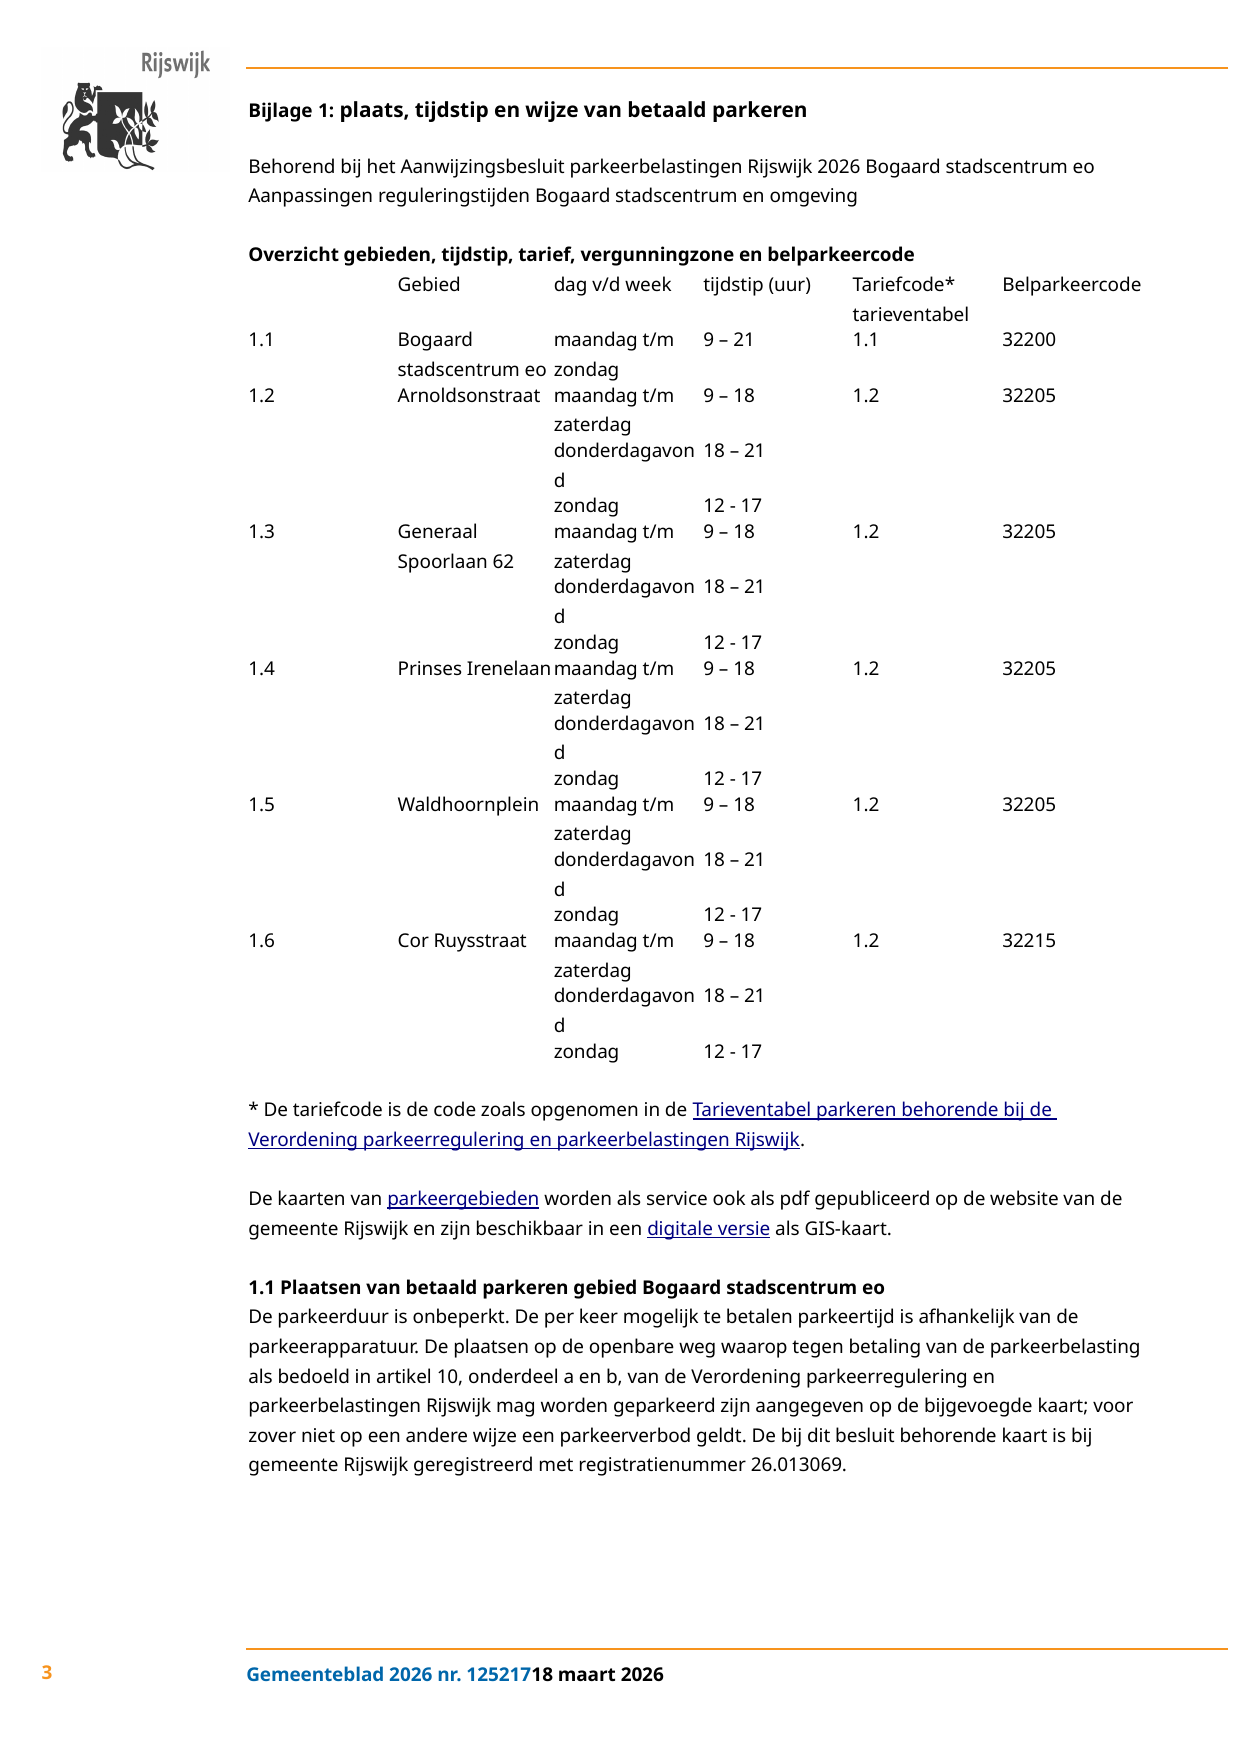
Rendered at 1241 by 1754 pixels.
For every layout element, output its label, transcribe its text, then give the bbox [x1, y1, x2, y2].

table_cell 1.2 [248, 382, 397, 518]
table_cell 12 - 17 [703, 902, 852, 927]
table_cell 9 – 18 [703, 655, 852, 710]
table_cell zondag [554, 765, 703, 791]
table_header Belparkeercode [1002, 271, 1152, 327]
table_header tijdstip (uur) [703, 271, 852, 327]
table_cell 32215 [1002, 928, 1152, 1064]
table_cell 18 – 21 [703, 983, 852, 1038]
table_cell 32205 [1002, 791, 1152, 927]
table_cell maandag t/m zaterdag [554, 928, 703, 983]
table_cell 18 – 21 [703, 437, 852, 493]
table_cell maandag t/m zondag [554, 327, 703, 382]
table_cell Prinses Irenelaan [398, 655, 553, 791]
table_cell donderdagavond [554, 574, 703, 629]
table_cell zondag [554, 493, 703, 518]
table_cell 9 – 18 [703, 518, 852, 574]
table_cell Waldhoornplein [398, 791, 553, 927]
table_cell 1.3 [248, 518, 397, 655]
table_header Gebied [398, 271, 553, 327]
table_cell 1.2 [853, 518, 1002, 655]
table_cell 1.1 [248, 327, 397, 382]
table_cell 32200 [1002, 327, 1152, 382]
text 1.1 Plaatsen van betaald parkeren gebied Bogaard stadscentrum eo [248, 1274, 1152, 1300]
text De kaarten van parkeergebieden worden als service ook als pdf gepubliceerd op de website van de gemeente Rijswijk en zijn beschikbaar in een digitale versie als GIS-kaart. [248, 1185, 1152, 1241]
table_cell 1.1 [853, 327, 1002, 382]
table_cell 9 – 21 [703, 327, 852, 382]
table_cell donderdagavond [554, 983, 703, 1038]
table_cell 1.2 [853, 791, 1002, 927]
table_cell 1.2 [853, 382, 1002, 518]
table_cell zondag [554, 1038, 703, 1064]
table_cell 32205 [1002, 382, 1152, 518]
table_cell Generaal Spoorlaan 62 [398, 518, 553, 655]
table_cell 32205 [1002, 518, 1152, 655]
table_cell 1.2 [853, 655, 1002, 791]
table_cell 32205 [1002, 655, 1152, 791]
table_header dag v/d week [554, 271, 703, 327]
table_cell 1.2 [853, 928, 1002, 1064]
table_cell 18 – 21 [703, 846, 852, 902]
table_cell donderdagavond [554, 437, 703, 493]
table_header [248, 271, 397, 327]
text * De tariefcode is de code zoals opgenomen in de Tarieventabel parkeren behorende bij de Verordening parkeerregulering en parkeerbelastingen Rijswijk. [248, 1097, 1152, 1152]
table_cell 9 – 18 [703, 382, 852, 437]
table_cell zondag [554, 902, 703, 927]
table_cell 18 – 21 [703, 710, 852, 765]
table_cell Bogaard stadscentrum eo [398, 327, 553, 382]
text Overzicht gebieden, tijdstip, tarief, vergunningzone en belparkeercode [248, 242, 1152, 267]
table_cell zondag [554, 629, 703, 655]
text Bijlage 1: plaats, tijdstip en wijze van betaald parkeren [248, 95, 1152, 123]
table_cell 1.6 [248, 928, 397, 1064]
table_cell 12 - 17 [703, 493, 852, 518]
table_cell 12 - 17 [703, 629, 852, 655]
text Behorend bij het Aanwijzingsbesluit parkeerbelastingen Rijswijk 2026 Bogaard stadscentrum eo Aanpassingen reguleringstijden Bogaard stadscentrum en omgeving [248, 153, 1152, 208]
table_cell 9 – 18 [703, 791, 852, 846]
table_cell maandag t/m zaterdag [554, 791, 703, 846]
picture [41, 47, 231, 172]
table_cell maandag t/m zaterdag [554, 382, 703, 437]
table_cell 1.5 [248, 791, 397, 927]
table_cell Arnoldsonstraat [398, 382, 553, 518]
table_cell maandag t/m zaterdag [554, 518, 703, 574]
table_cell maandag t/m zaterdag [554, 655, 703, 710]
table_cell 18 – 21 [703, 574, 852, 629]
table_cell Cor Ruysstraat [398, 928, 553, 1064]
table_cell donderdagavond [554, 710, 703, 765]
table_cell 1.4 [248, 655, 397, 791]
table_cell 9 – 18 [703, 928, 852, 983]
text De parkeerduur is onbeperkt. De per keer mogelijk te betalen parkeertijd is afhankelijk van de parkeerapparatuur. De plaatsen op de openbare weg waarop tegen betaling van de parkeerbelasting als bedoeld in artikel 10, onderdeel a en b, van de Verordening parkeerregulering en parkeerbelastingen Rijswijk mag worden geparkeerd zijn aangegeven op de bijgevoegde kaart; voor zover niet op een andere wijze een parkeerverbod geldt. De bij dit besluit behorende kaart is bij gemeente Rijswijk geregistreerd met registratienummer 26.013069. [248, 1304, 1152, 1477]
table_cell 12 - 17 [703, 1038, 852, 1064]
table_cell 12 - 17 [703, 765, 852, 791]
table_cell donderdagavond [554, 846, 703, 902]
table_header Tariefcode* tarieventabel [853, 271, 1002, 327]
